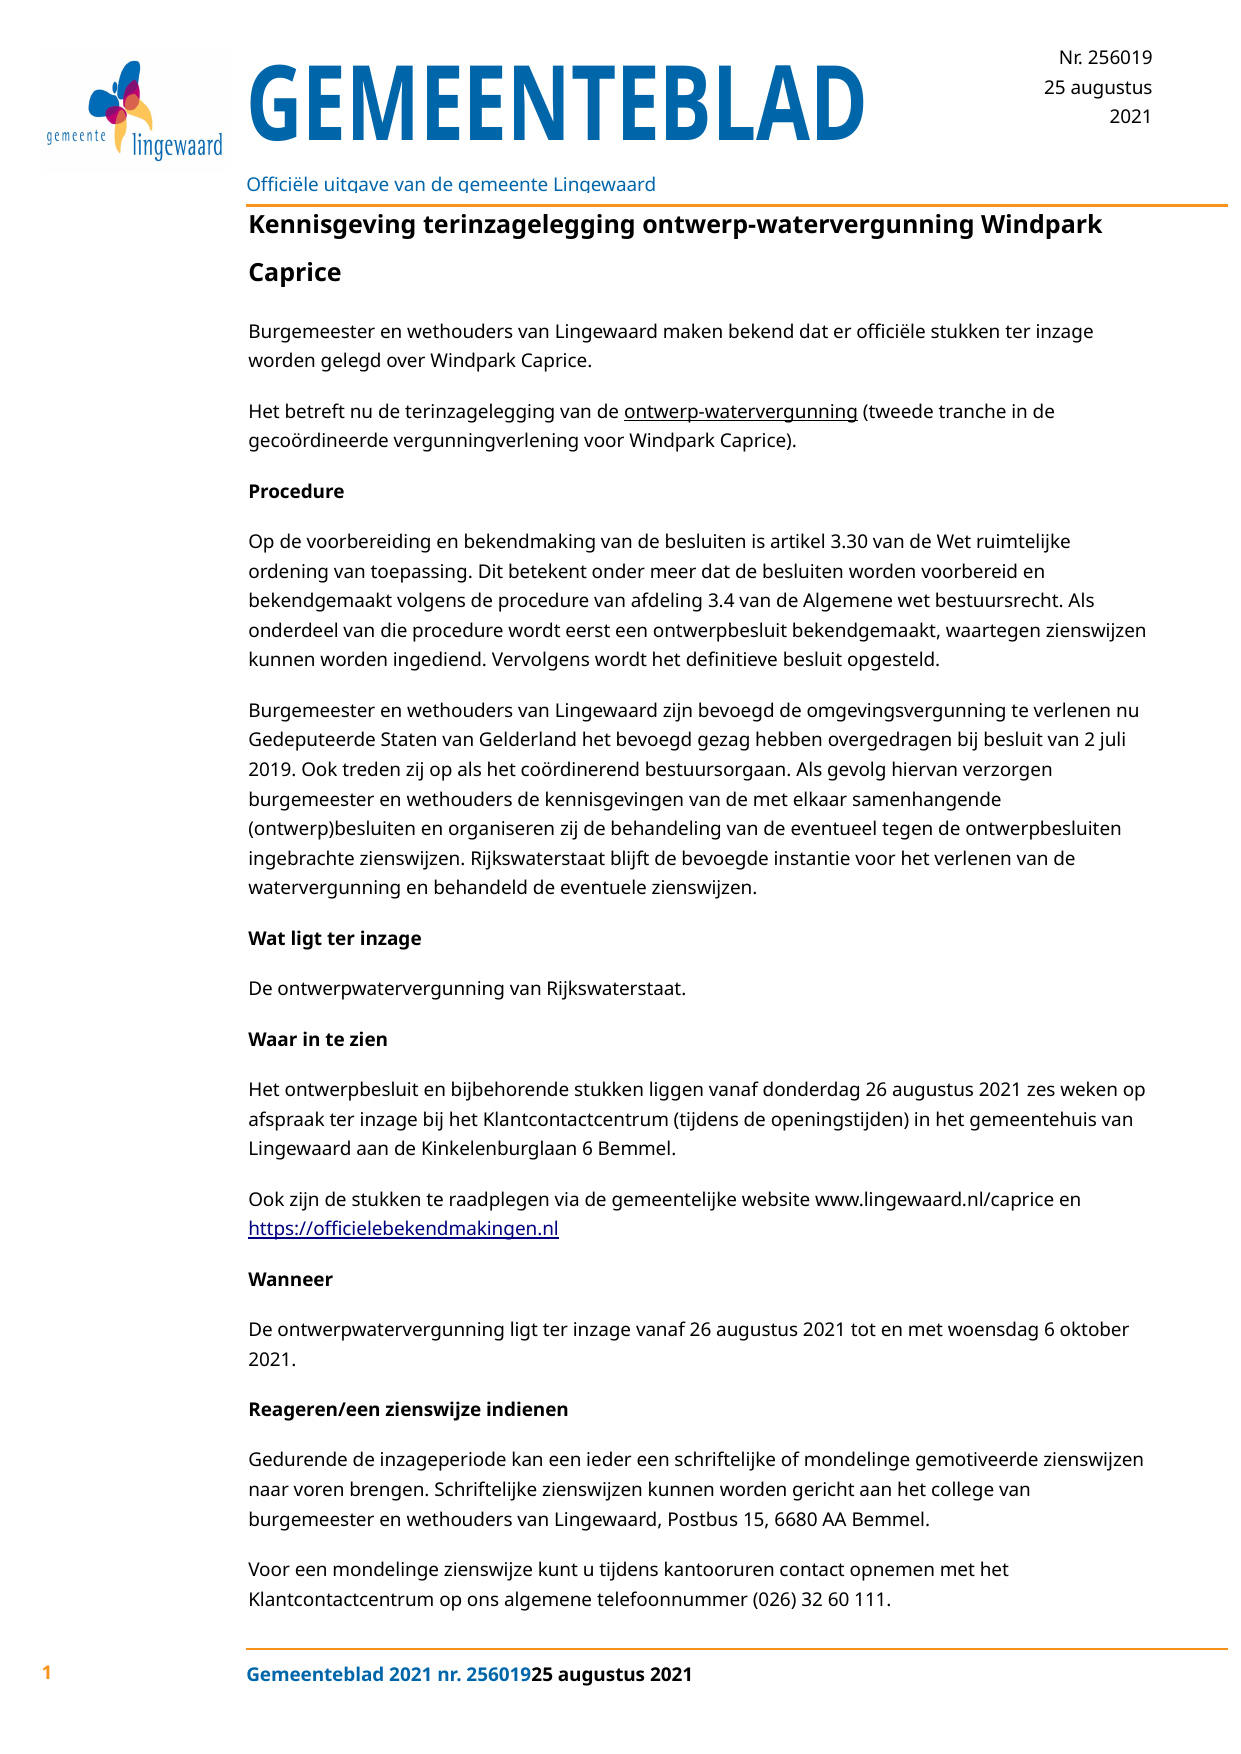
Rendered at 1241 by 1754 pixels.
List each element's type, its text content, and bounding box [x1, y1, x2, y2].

text Wanneer [248, 1266, 1152, 1292]
picture [41, 47, 231, 172]
text Reageren/een zienswijze indienen [248, 1396, 1152, 1422]
text Procedure [248, 478, 1152, 504]
text Voor een mondelinge zienswijze kunt u tijdens kantooruren contact opnemen met het Klantcontactcentrum op ons algemene telefoonnummer (026) 32 60 111. [248, 1556, 1152, 1612]
text De ontwerpwatervergunning van Rijkswaterstaat. [248, 975, 1152, 1001]
text De ontwerpwatervergunning ligt ter inzage vanaf 26 augustus 2021 tot en met woensdag 6 oktober 2021. [248, 1316, 1152, 1372]
text Op de voorbereiding en bekendmaking van de besluiten is artikel 3.30 van de Wet ruimtelijke ordening van toepassing. Dit betekent onder meer dat de besluiten worden voorbereid en bekendgemaakt volgens de procedure van afdeling 3.4 van de Algemene wet bestuursrecht. Als onderdeel van die procedure wordt eerst een ontwerpbesluit bekendgemaakt, waartegen zienswijzen kunnen worden ingediend. Vervolgens wordt het definitieve besluit opgesteld. [248, 528, 1152, 672]
text Waar in te zien [248, 1026, 1152, 1052]
text Gedurende de inzageperiode kan een ieder een schriftelijke of mondelinge gemotiveerde zienswijzen naar voren brengen. Schriftelijke zienswijzen kunnen worden gericht aan het college van burgemeester en wethouders van Lingewaard, Postbus 15, 6680 AA Bemmel. [248, 1447, 1152, 1532]
text Het betreft nu de terinzagelegging van de ontwerp-watervergunning (tweede tranche in de gecoördineerde vergunningverlening voor Windpark Caprice). [248, 398, 1152, 453]
text Het ontwerpbesluit en bijbehorende stukken liggen vanaf donderdag 26 augustus 2021 zes weken op afspraak ter inzage bij het Klantcontactcentrum (tijdens de openingstijden) in het gemeentehuis van Lingewaard aan de Kinkelenburglaan 6 Bemmel. [248, 1076, 1152, 1161]
text Burgemeester en wethouders van Lingewaard maken bekend dat er officiële stukken ter inzage worden gelegd over Windpark Caprice. [248, 318, 1152, 373]
text Ook zijn de stukken te raadplegen via de gemeentelijke website www.lingewaard.nl/caprice en https://officielebekendmakingen.nl [248, 1186, 1152, 1241]
text Wat ligt ter inzage [248, 925, 1152, 951]
text Burgemeester en wethouders van Lingewaard zijn bevoegd de omgevingsvergunning te verlenen nu Gedeputeerde Staten van Gelderland het bevoegd gezag hebben overgedragen bij besluit van 2 juli 2019. Ook treden zij op als het coördinerend bestuursorgaan. Als gevolg hiervan verzorgen burgemeester en wethouders de kennisgevingen van de met elkaar samenhangende (ontwerp)besluiten en organiseren zij de behandeling van de eventueel tegen de ontwerpbesluiten ingebrachte zienswijzen. Rijkswaterstaat blijft de bevoegde instantie voor het verlenen van de watervergunning en behandeld de eventuele zienswijzen. [248, 697, 1152, 900]
text Kennisgeving terinzagelegging ontwerp-watervergunning Windpark Caprice [248, 207, 1152, 288]
